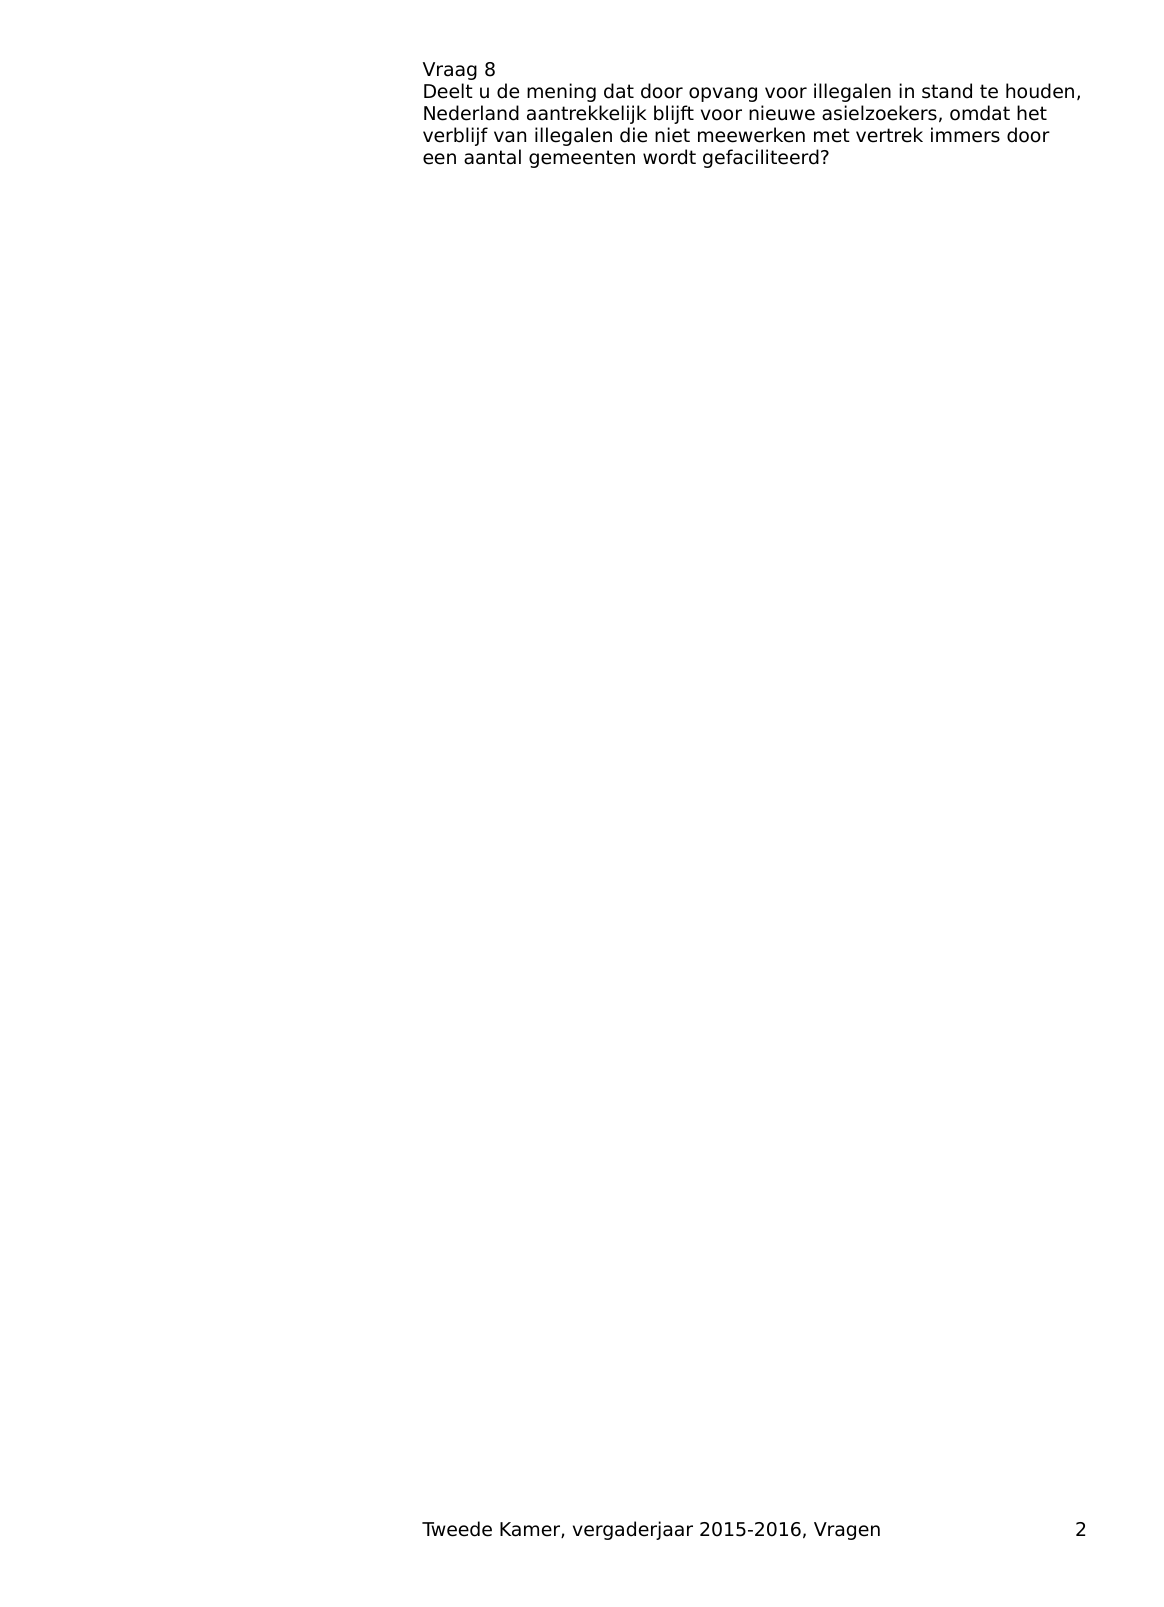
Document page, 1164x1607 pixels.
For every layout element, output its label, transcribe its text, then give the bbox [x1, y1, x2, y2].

text Deelt u de mening dat door opvang voor illegalen in stand te houden, Nederland aantrekkelijk blijft voor nieuwe asielzoekers, omdat het verblijf van illegalen die niet meewerken met vertrek immers door een aantal gemeenten wordt gefaciliteerd? [422, 81, 1087, 169]
text Vraag 8 [422, 59, 1087, 81]
